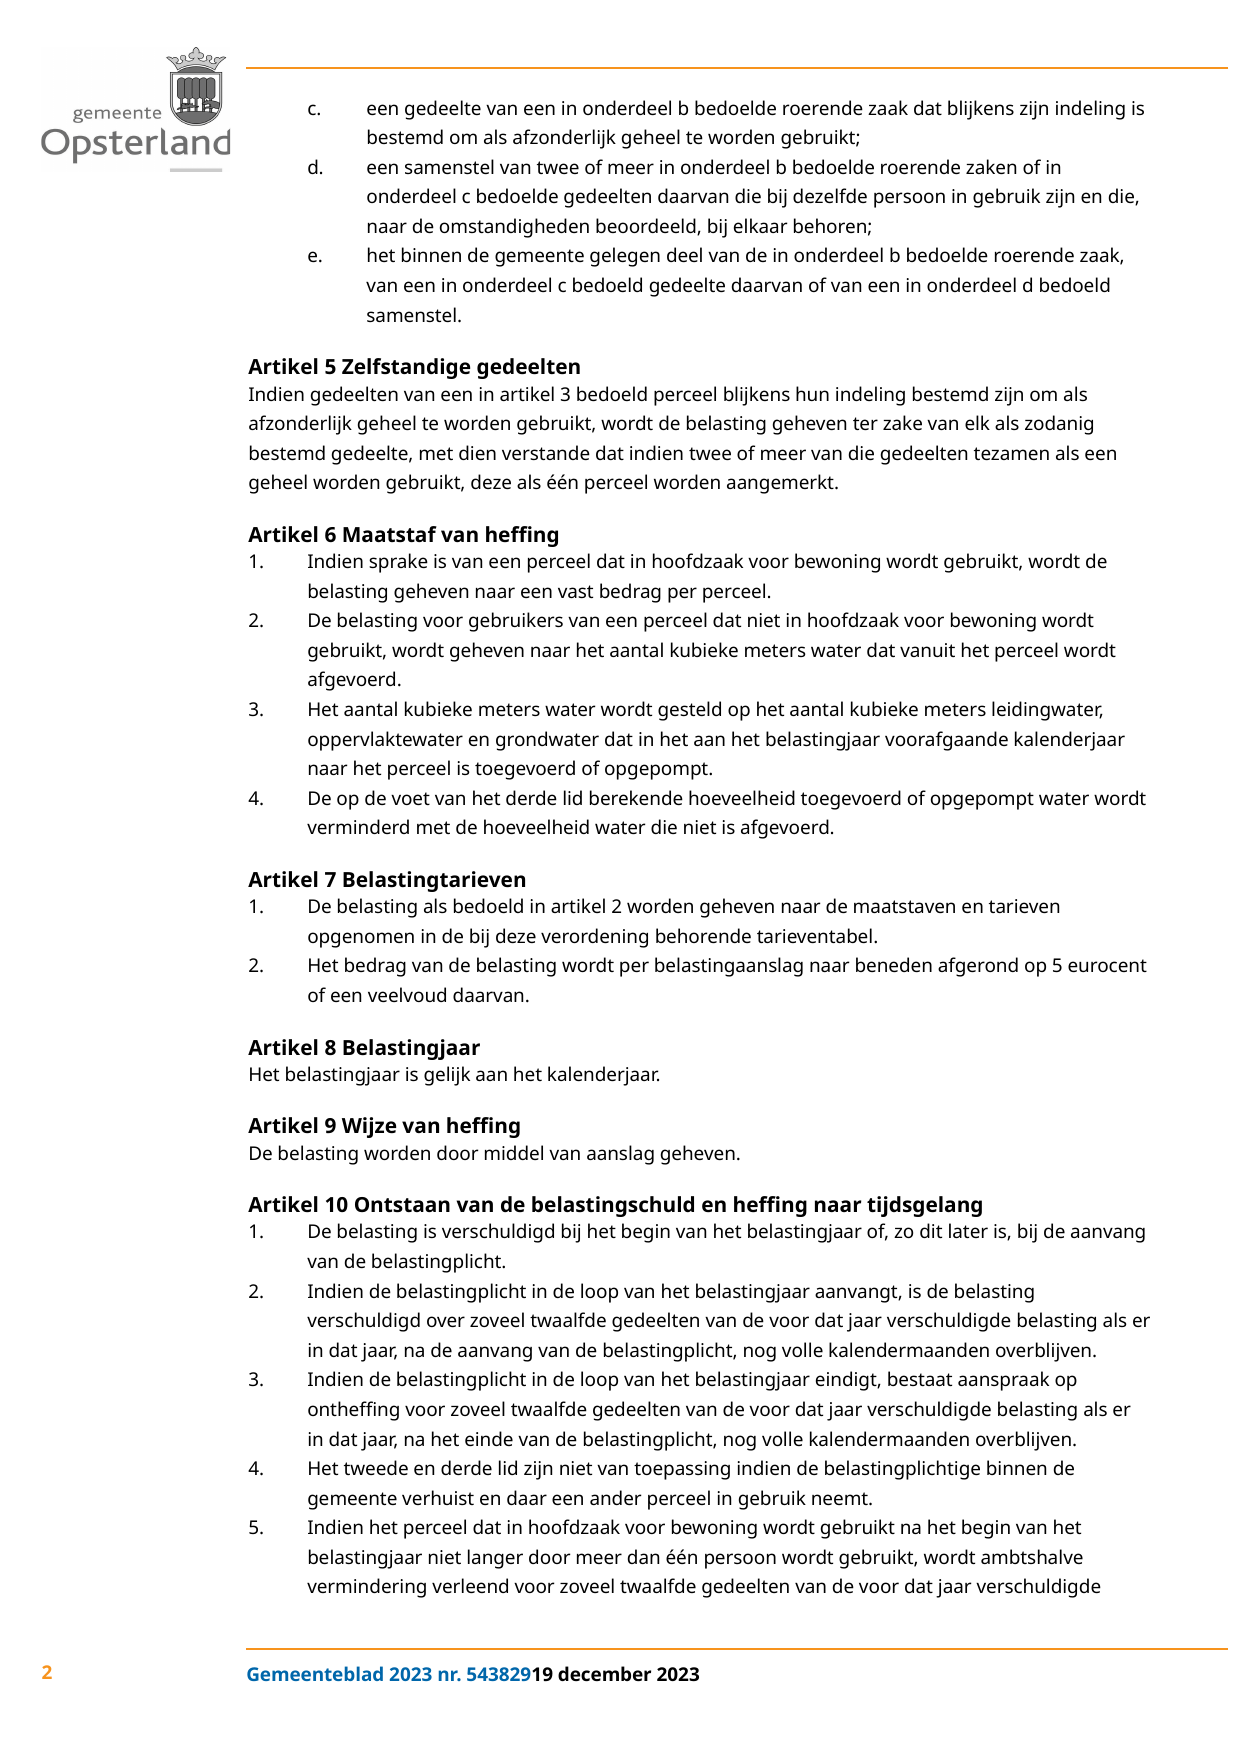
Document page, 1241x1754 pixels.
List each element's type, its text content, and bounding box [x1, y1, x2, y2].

list De belasting is verschuldigd bij het begin van het belastingjaar of, zo dit later is, bij de aanvang van de belastingplicht. [248, 1219, 1152, 1274]
list Het bedrag van de belasting wordt per belastingaanslag naar beneden afgerond op 5 eurocent of een veelvoud daarvan. [248, 953, 1152, 1008]
list De op de voet van het derde lid berekende hoeveelheid toegevoerd of opgepompt water wordt verminderd met de hoeveelheid water die niet is afgevoerd. [248, 785, 1152, 840]
list Indien de belastingplicht in de loop van het belastingjaar aanvangt, is de belasting verschuldigd over zoveel twaalfde gedeelten van de voor dat jaar verschuldigde belasting als er in dat jaar, na de aanvang van de belastingplicht, nog volle kalendermaanden overblijven. [248, 1278, 1152, 1363]
text Artikel 6 Maatstaf van heffing [248, 520, 1152, 548]
list het binnen de gemeente gelegen deel van de in onderdeel b bedoelde roerende zaak, van een in onderdeel c bedoeld gedeelte daarvan of van een in onderdeel d bedoeld samenstel. [307, 243, 1152, 328]
list Het tweede en derde lid zijn niet van toepassing indien de belastingplichtige binnen de gemeente verhuist en daar een ander perceel in gebruik neemt. [248, 1455, 1152, 1511]
list Indien de belastingplicht in de loop van het belastingjaar eindigt, bestaat aanspraak op ontheffing voor zoveel twaalfde gedeelten van de voor dat jaar verschuldigde belasting als er in dat jaar, na het einde van de belastingplicht, nog volle kalendermaanden overblijven. [248, 1367, 1152, 1452]
text Artikel 10 Ontstaan van de belastingschuld en heffing naar tijdsgelang [248, 1190, 1152, 1219]
list Het aantal kubieke meters water wordt gesteld op het aantal kubieke meters leidingwater, oppervlaktewater en grondwater dat in het aan het belastingjaar voorafgaande kalenderjaar naar het perceel is toegevoerd of opgepompt. [248, 696, 1152, 781]
list een gedeelte van een in onderdeel b bedoelde roerende zaak dat blijkens zijn indeling is bestemd om als afzonderlijk geheel te worden gebruikt; [307, 95, 1152, 150]
text De belasting worden door middel van aanslag geheven. [248, 1140, 1152, 1166]
list De belasting voor gebruikers van een perceel dat niet in hoofdzaak voor bewoning wordt gebruikt, wordt geheven naar het aantal kubieke meters water dat vanuit het perceel wordt afgevoerd. [248, 607, 1152, 692]
list Indien het perceel dat in hoofdzaak voor bewoning wordt gebruikt na het begin van het belastingjaar niet langer door meer dan één persoon wordt gebruikt, wordt ambtshalve vermindering verleend voor zoveel twaalfde gedeelten van de voor dat jaar verschuldigde [248, 1514, 1152, 1599]
text Artikel 7 Belastingtarieven [248, 865, 1152, 893]
text Artikel 8 Belastingjaar [248, 1033, 1152, 1061]
list De belasting als bedoeld in artikel 2 worden geheven naar de maatstaven en tarieven opgenomen in de bij deze verordening behorende tarieventabel. [248, 893, 1152, 949]
text Artikel 5 Zelfstandige gedeelten [248, 352, 1152, 381]
list Indien sprake is van een perceel dat in hoofdzaak voor bewoning wordt gebruikt, wordt de belasting geheven naar een vast bedrag per perceel. [248, 548, 1152, 604]
picture [41, 47, 231, 172]
list een samenstel van twee of meer in onderdeel b bedoelde roerende zaken of in onderdeel c bedoelde gedeelten daarvan die bij dezelfde persoon in gebruik zijn en die, naar de omstandigheden beoordeeld, bij elkaar behoren; [307, 154, 1152, 239]
text Artikel 9 Wijze van heffing [248, 1111, 1152, 1140]
text Het belastingjaar is gelijk aan het kalenderjaar. [248, 1061, 1152, 1087]
text Indien gedeelten van een in artikel 3 bedoeld perceel blijkens hun indeling bestemd zijn om als afzonderlijk geheel te worden gebruikt, wordt de belasting geheven ter zake van elk als zodanig bestemd gedeelte, met dien verstande dat indien twee of meer van die gedeelten tezamen als een geheel worden gebruikt, deze als één perceel worden aangemerkt. [248, 381, 1152, 495]
